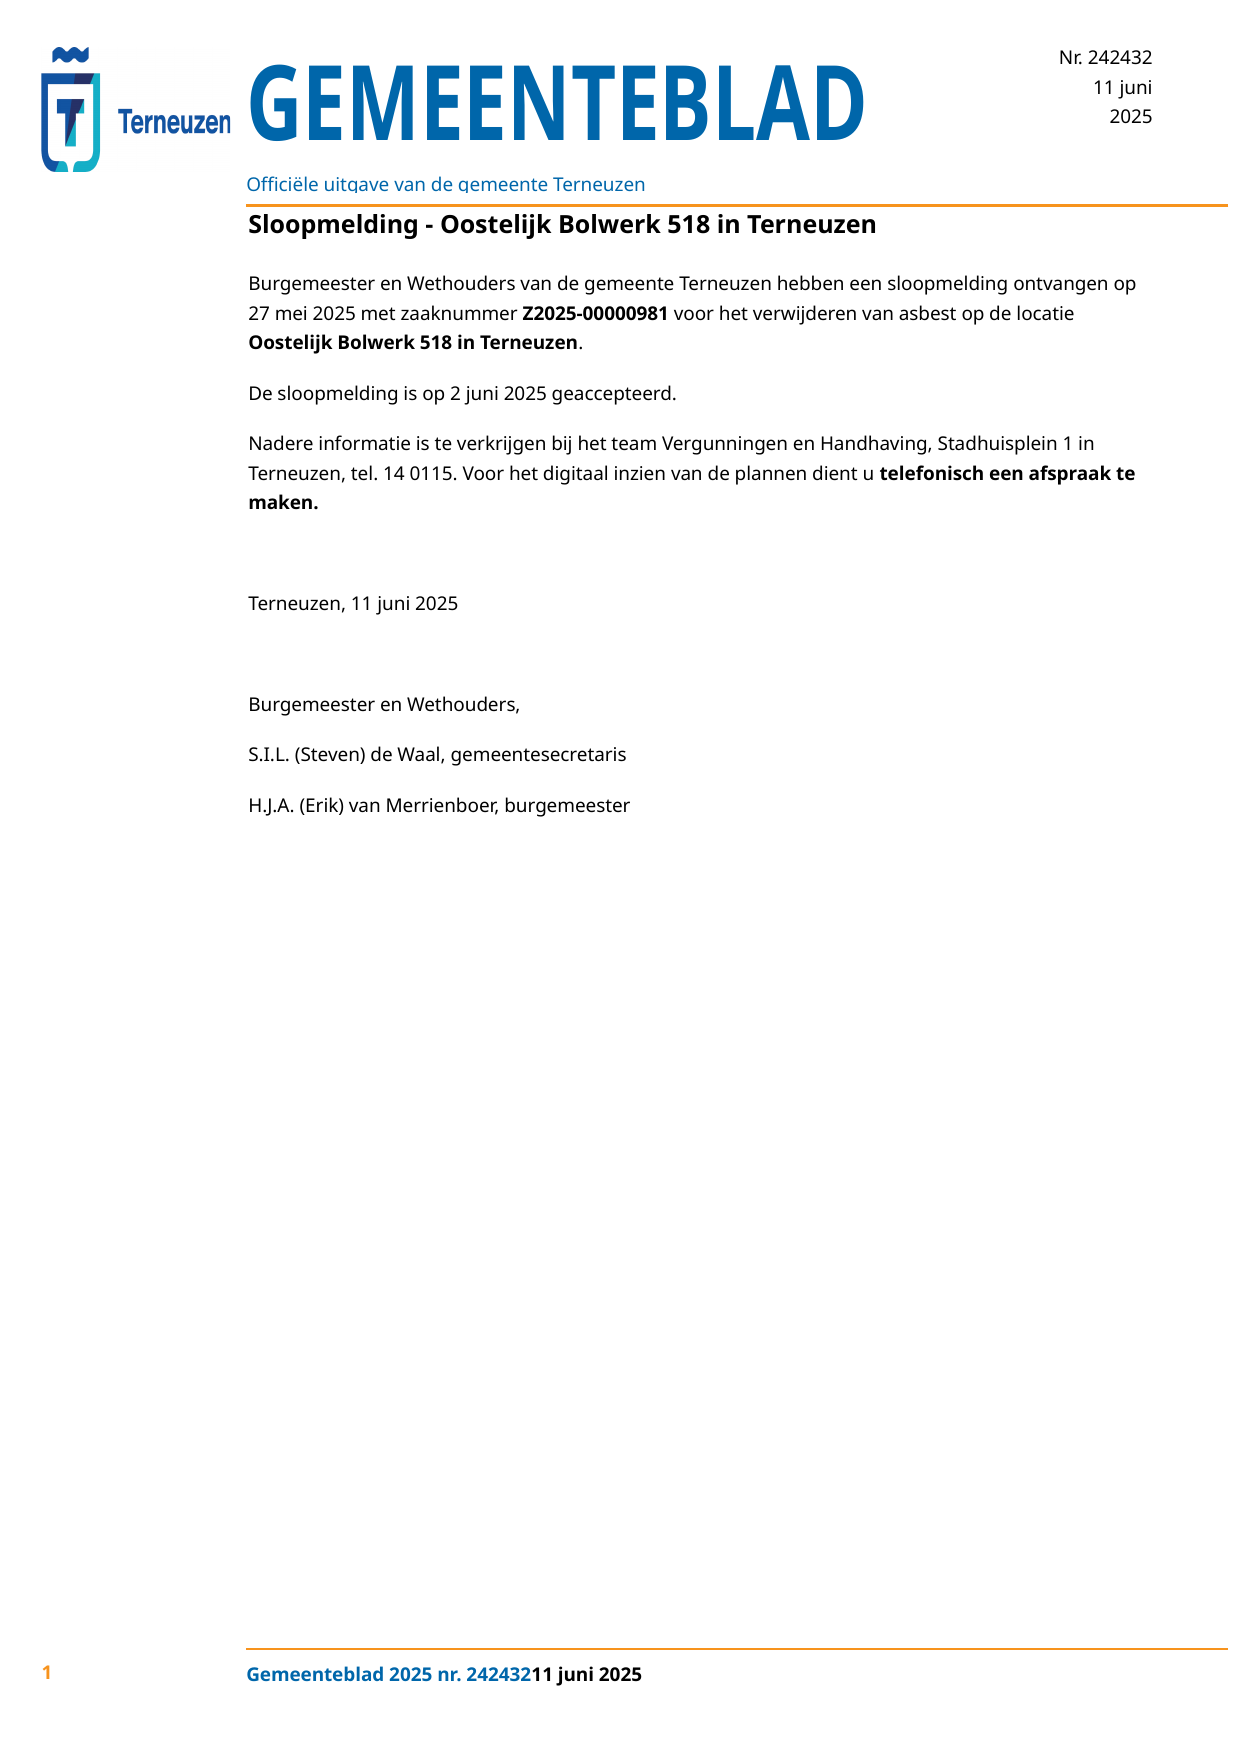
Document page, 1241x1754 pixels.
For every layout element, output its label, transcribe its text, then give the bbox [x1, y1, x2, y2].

text Nadere informatie is te verkrijgen bij het team Vergunningen en Handhaving, Stadhuisplein 1 in Terneuzen, tel. 14 0115. Voor het digitaal inzien van de plannen dient u telefonisch een afspraak te maken. [248, 430, 1152, 515]
text Terneuzen, 11 juni 2025 [248, 590, 1152, 616]
text Sloopmelding - Oostelijk Bolwerk 518 in Terneuzen [248, 207, 1152, 241]
picture [41, 47, 231, 172]
text Burgemeester en Wethouders, [248, 691, 1152, 717]
text De sloopmelding is op 2 juni 2025 geaccepteerd. [248, 380, 1152, 406]
text S.I.L. (Steven) de Waal, gemeentesecretaris [248, 742, 1152, 767]
text H.J.A. (Erik) van Merrienboer, burgemeester [248, 792, 1152, 818]
text Burgemeester en Wethouders van de gemeente Terneuzen hebben een sloopmelding ontvangen op 27 mei 2025 met zaaknummer Z2025-00000981 voor het verwijderen van asbest op de locatie Oostelijk Bolwerk 518 in Terneuzen. [248, 270, 1152, 355]
